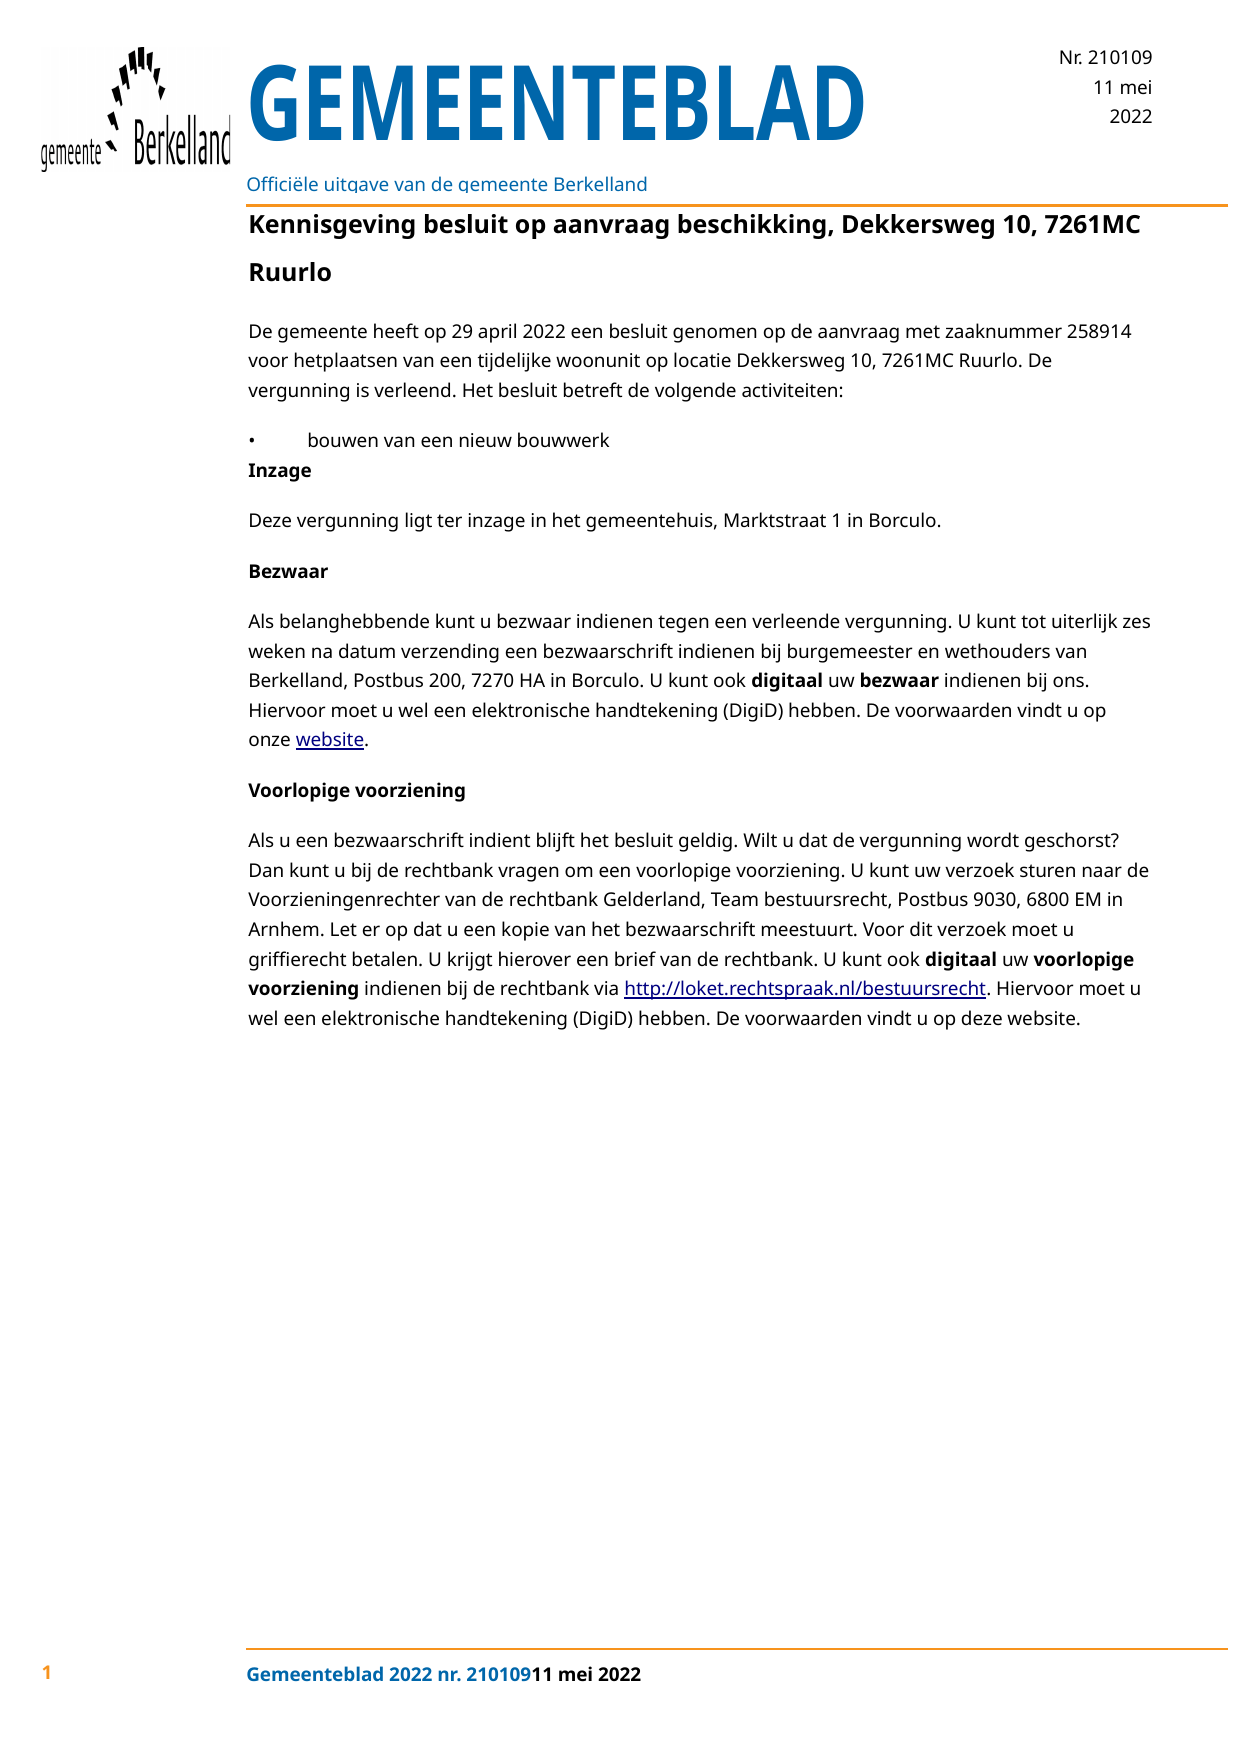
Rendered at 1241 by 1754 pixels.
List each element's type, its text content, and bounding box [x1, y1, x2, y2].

text De gemeente heeft op 29 april 2022 een besluit genomen op de aanvraag met zaaknummer 258914 voor hetplaatsen van een tijdelijke woonunit op locatie Dekkersweg 10, 7261MC Ruurlo. De vergunning is verleend. Het besluit betreft de volgende activiteiten: [248, 318, 1152, 403]
text Deze vergunning ligt ter inzage in het gemeentehuis, Marktstraat 1 in Borculo. [248, 507, 1152, 533]
text Voorlopige voorziening [248, 777, 1152, 803]
picture [41, 47, 231, 172]
list bouwen van een nieuw bouwwerk [248, 427, 1152, 453]
text Als belanghebbende kunt u bezwaar indienen tegen een verleende vergunning. U kunt tot uiterlijk zes weken na datum verzending een bezwaarschrift indienen bij burgemeester en wethouders van Berkelland, Postbus 200, 7270 HA in Borculo. U kunt ook digitaal uw bezwaar indienen bij ons. Hiervoor moet u wel een elektronische handtekening (DigiD) hebben. De voorwaarden vindt u op onze website. [248, 608, 1152, 752]
text Inzage [248, 457, 1152, 483]
text Kennisgeving besluit op aanvraag beschikking, Dekkersweg 10, 7261MC Ruurlo [248, 207, 1152, 288]
text Bezwaar [248, 558, 1152, 584]
text Als u een bezwaarschrift indient blijft het besluit geldig. Wilt u dat de vergunning wordt geschorst? Dan kunt u bij de rechtbank vragen om een voorlopige voorziening. U kunt uw verzoek sturen naar de Voorzieningenrechter van de rechtbank Gelderland, Team bestuursrecht, Postbus 9030, 6800 EM in Arnhem. Let er op dat u een kopie van het bezwaarschrift meestuurt. Voor dit verzoek moet u griffierecht betalen. U krijgt hierover een brief van de rechtbank. U kunt ook digitaal uw voorlopige voorziening indienen bij de rechtbank via http://loket.rechtspraak.nl/bestuursrecht. Hiervoor moet u wel een elektronische handtekening (DigiD) hebben. De voorwaarden vindt u op deze website. [248, 827, 1152, 1031]
